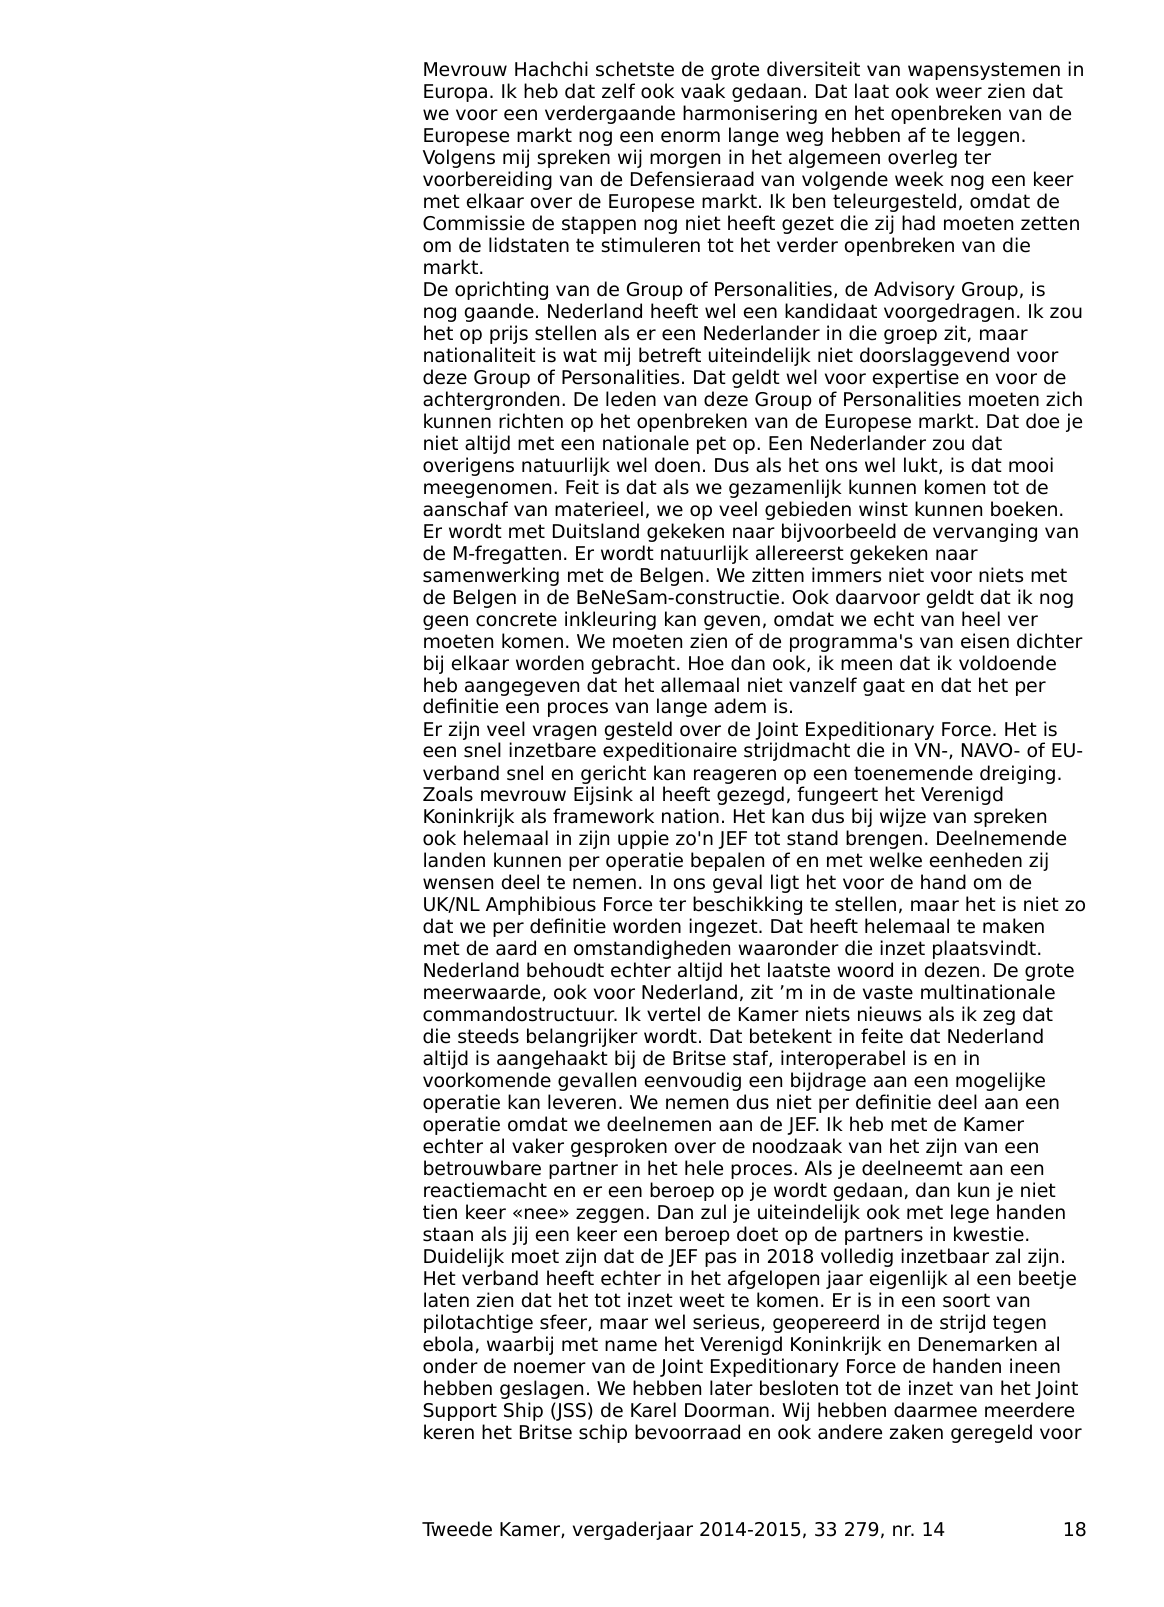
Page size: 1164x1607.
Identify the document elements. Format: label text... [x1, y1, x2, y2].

text De oprichting van de Group of Personalities, de Advisory Group, is nog gaande. Nederland heeft wel een kandidaat voorgedragen. Ik zou het op prijs stellen als er een Nederlander in die groep zit, maar nationaliteit is wat mij betreft uiteindelijk niet doorslaggevend voor deze Group of Personalities. Dat geldt wel voor expertise en voor de achtergronden. De leden van deze Group of Personalities moeten zich kunnen richten op het openbreken van de Europese markt. Dat doe je niet altijd met een nationale pet op. Een Nederlander zou dat overigens natuurlijk wel doen. Dus als het ons wel lukt, is dat mooi meegenomen. Feit is dat als we gezamenlijk kunnen komen tot de aanschaf van materieel, we op veel gebieden winst kunnen boeken. Er wordt met Duitsland gekeken naar bijvoorbeeld de vervanging van de M-fregatten. Er wordt natuurlijk allereerst gekeken naar samenwerking met de Belgen. We zitten immers niet voor niets met de Belgen in de BeNeSam-constructie. Ook daarvoor geldt dat ik nog geen concrete inkleuring kan geven, omdat we echt van heel ver moeten komen. We moeten zien of de programma's van eisen dichter bij elkaar worden gebracht. Hoe dan ook, ik meen dat ik voldoende heb aangegeven dat het allemaal niet vanzelf gaat en dat het per definitie een proces van lange adem is. [422, 279, 1087, 718]
text Er zijn veel vragen gesteld over de Joint Expeditionary Force. Het is een snel inzetbare expeditionaire strijdmacht die in VN-, NAVO- of EU-verband snel en gericht kan reageren op een toenemende dreiging. Zoals mevrouw Eijsink al heeft gezegd, fungeert het Verenigd Koninkrijk als framework nation. Het kan dus bij wijze van spreken ook helemaal in zijn uppie zo'n JEF tot stand brengen. Deelnemende landen kunnen per operatie bepalen of en met welke eenheden zij wensen deel te nemen. In ons geval ligt het voor de hand om de UK/NL Amphibious Force ter beschikking te stellen, maar het is niet zo dat we per definitie worden ingezet. Dat heeft helemaal te maken met de aard en omstandigheden waaronder die inzet plaatsvindt. Nederland behoudt echter altijd het laatste woord in dezen. De grote meerwaarde, ook voor Nederland, zit ’m in de vaste multinationale commandostructuur. Ik vertel de Kamer niets nieuws als ik zeg dat die steeds belangrijker wordt. Dat betekent in feite dat Nederland altijd is aangehaakt bij de Britse staf, interoperabel is en in voorkomende gevallen eenvoudig een bijdrage aan een mogelijke operatie kan leveren. We nemen dus niet per definitie deel aan een operatie omdat we deelnemen aan de JEF. Ik heb met de Kamer echter al vaker gesproken over de noodzaak van het zijn van een betrouwbare partner in het hele proces. Als je deelneemt aan een reactiemacht en er een beroep op je wordt gedaan, dan kun je niet tien keer «nee» zeggen. Dan zul je uiteindelijk ook met lege handen staan als jij een keer een beroep doet op de partners in kwestie. [422, 718, 1087, 1246]
text Mevrouw Hachchi schetste de grote diversiteit van wapensystemen in Europa. Ik heb dat zelf ook vaak gedaan. Dat laat ook weer zien dat we voor een verdergaande harmonisering en het openbreken van de Europese markt nog een enorm lange weg hebben af te leggen. Volgens mij spreken wij morgen in het algemeen overleg ter voorbereiding van de Defensieraad van volgende week nog een keer met elkaar over de Europese markt. Ik ben teleurgesteld, omdat de Commissie de stappen nog niet heeft gezet die zij had moeten zetten om de lidstaten te stimuleren tot het verder openbreken van die markt. [422, 59, 1087, 279]
text Duidelijk moet zijn dat de JEF pas in 2018 volledig inzetbaar zal zijn. Het verband heeft echter in het afgelopen jaar eigenlijk al een beetje laten zien dat het tot inzet weet te komen. Er is in een soort van pilotachtige sfeer, maar wel serieus, geopereerd in de strijd tegen ebola, waarbij met name het Verenigd Koninkrijk en Denemarken al onder de noemer van de Joint Expeditionary Force de handen ineen hebben geslagen. We hebben later besloten tot de inzet van het Joint Support Ship (JSS) de Karel Doorman. Wij hebben daarmee meerdere keren het Britse schip bevoorraad en ook andere zaken geregeld voor [422, 1246, 1087, 1444]
